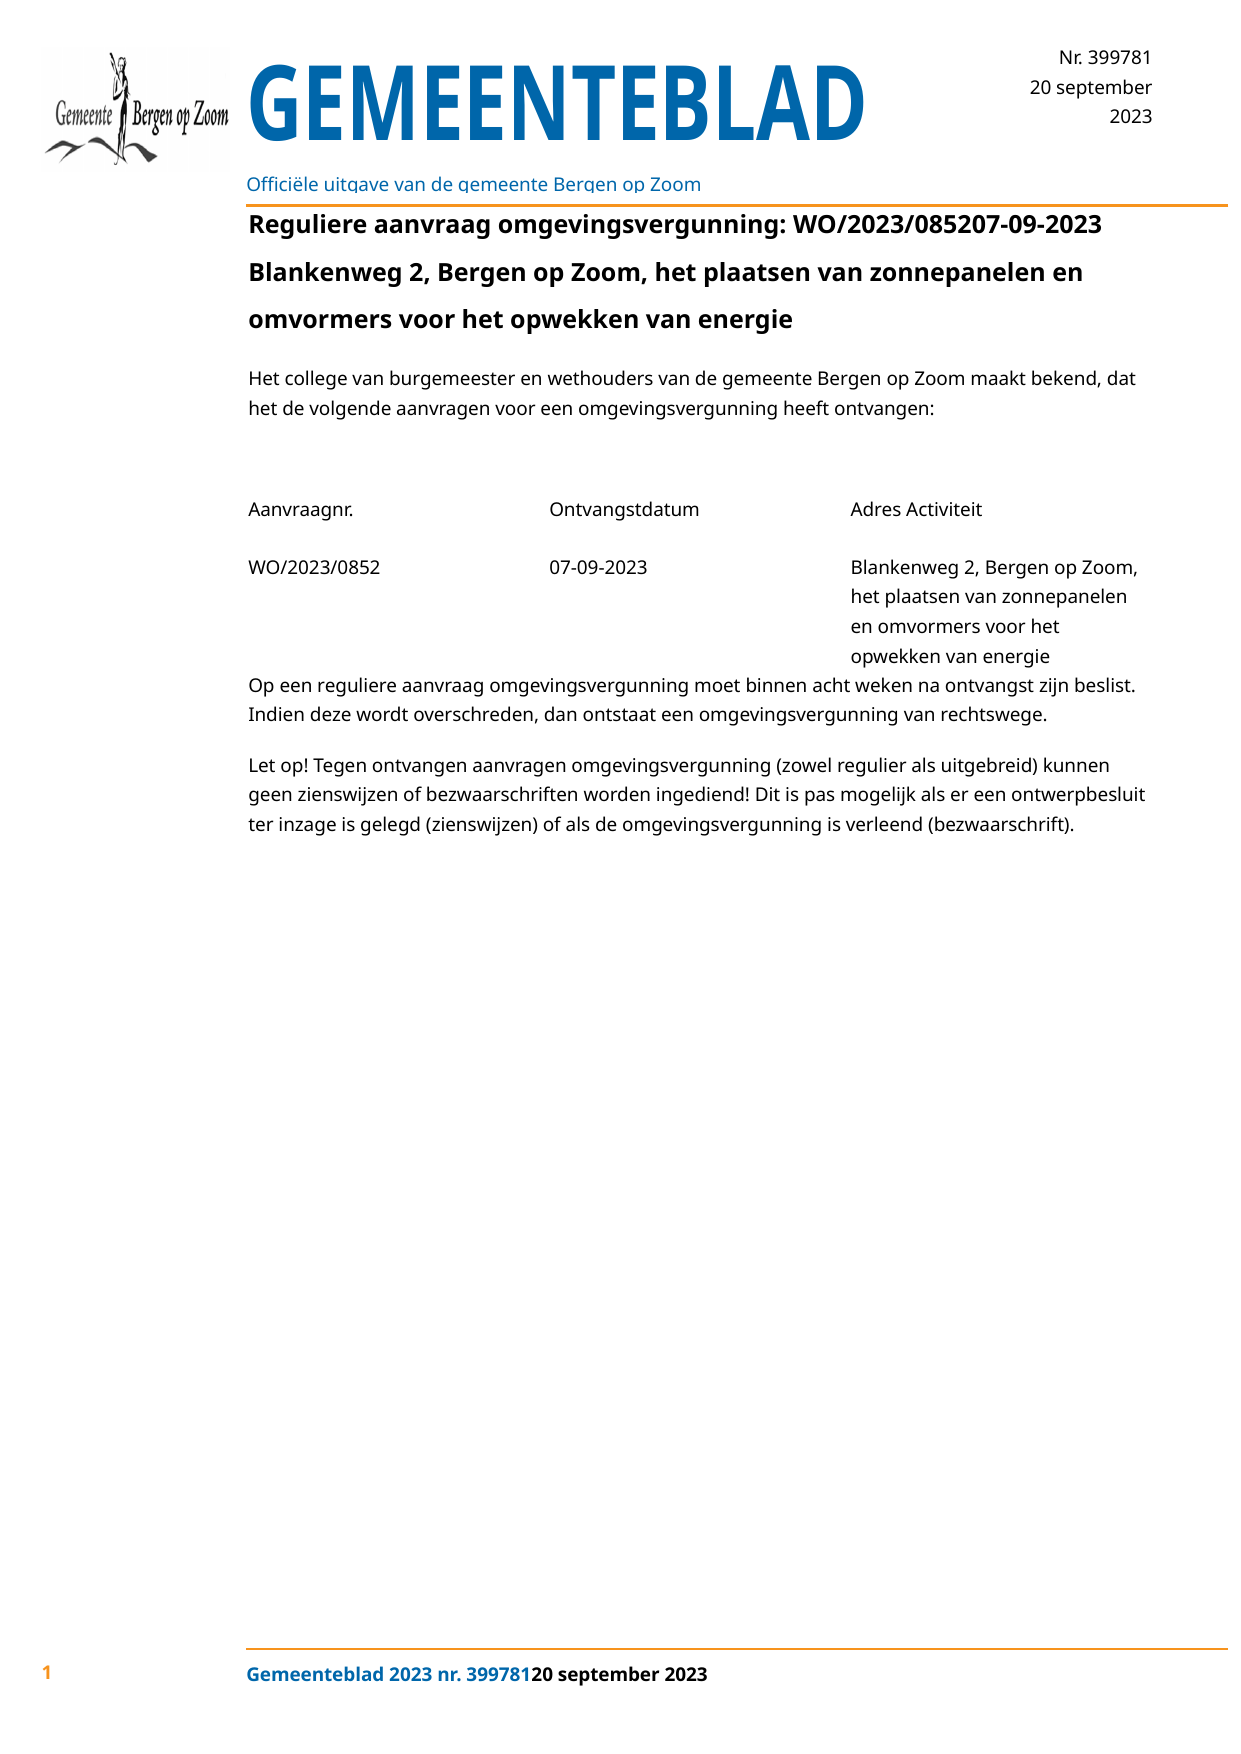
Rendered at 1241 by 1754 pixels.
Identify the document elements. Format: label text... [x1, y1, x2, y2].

table_header 07-09-2023 [549, 554, 850, 669]
text Reguliere aanvraag omgevingsvergunning: WO/2023/085207-09-2023 Blankenweg 2, Bergen op Zoom, het plaatsen van zonnepanelen en omvormers voor het opwekken van energie [248, 207, 1152, 336]
text Let op! Tegen ontvangen aanvragen omgevingsvergunning (zowel regulier als uitgebreid) kunnen geen zienswijzen of bezwaarschriften worden ingediend! Dit is pas mogelijk als er een ontwerpbesluit ter inzage is gelegd (zienswijzen) of als de omgevingsvergunning is verleend (bezwaarschrift). [248, 752, 1152, 837]
table_header Blankenweg 2, Bergen op Zoom, het plaatsen van zonnepanelen en omvormers voor het opwekken van energie [850, 554, 1152, 669]
table_header [248, 525, 1152, 551]
table_header WO/2023/0852 [248, 554, 549, 669]
table_header Adres Activiteit [850, 496, 1152, 522]
text Het college van burgemeester en wethouders van de gemeente Bergen op Zoom maakt bekend, dat het de volgende aanvragen voor een omgevingsvergunning heeft ontvangen: [248, 366, 1152, 421]
table_header Aanvraagnr. [248, 496, 549, 522]
table_header Ontvangstdatum [549, 496, 850, 522]
text Op een reguliere aanvraag omgevingsvergunning moet binnen acht weken na ontvangst zijn beslist. Indien deze wordt overschreden, dan ontstaat een omgevingsvergunning van rechtswege. [248, 672, 1152, 727]
picture [41, 47, 231, 172]
